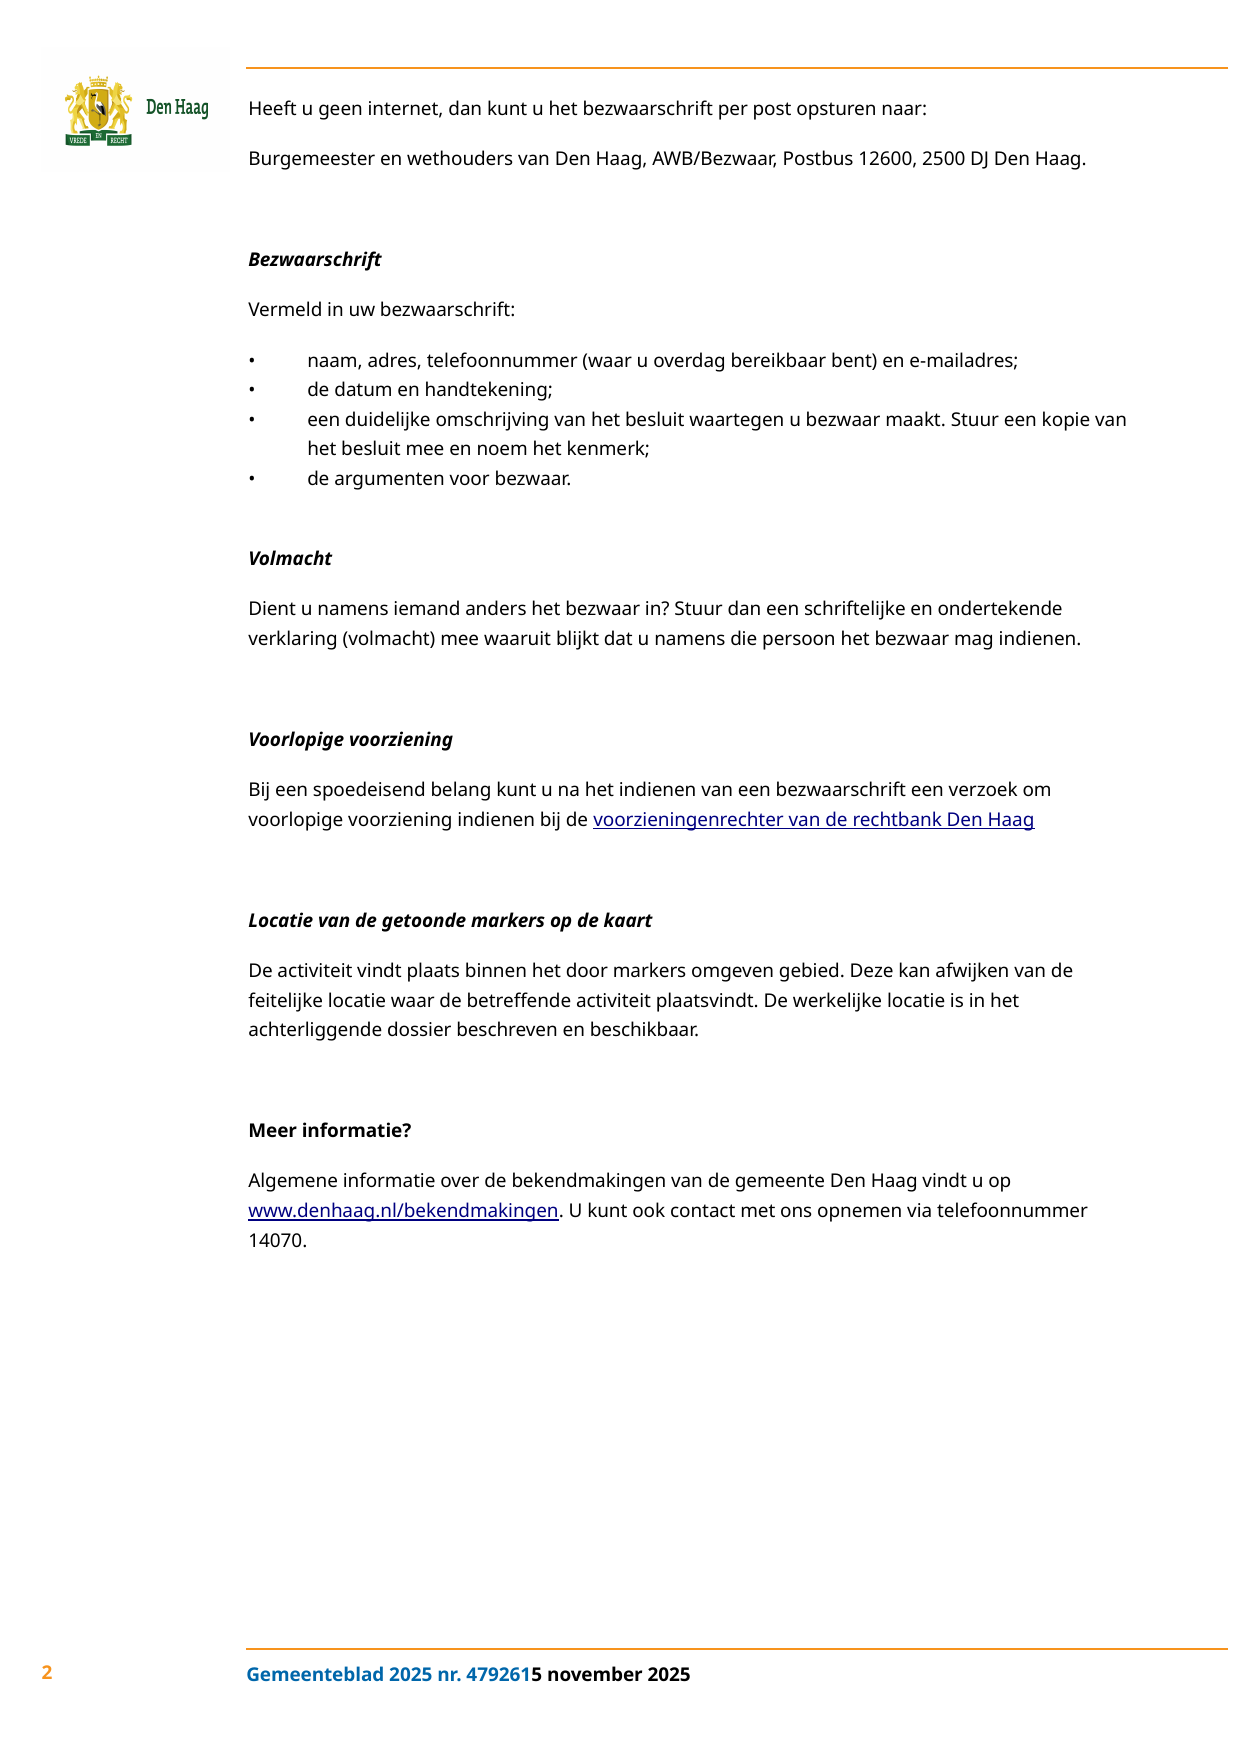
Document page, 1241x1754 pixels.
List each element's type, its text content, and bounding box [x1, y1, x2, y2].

text Locatie van de getoonde markers op de kaart [248, 907, 1152, 933]
picture [41, 47, 231, 172]
list een duidelijke omschrijving van het besluit waartegen u bezwaar maakt. Stuur een kopie van het besluit mee en noem het kenmerk; [248, 406, 1152, 461]
text Voorlopige voorziening [248, 726, 1152, 752]
text Algemene informatie over de bekendmakingen van de gemeente Den Haag vindt u op www.denhaag.nl/bekendmakingen. U kunt ook contact met ons opnemen via telefoonnummer 14070. [248, 1168, 1152, 1253]
text Volmacht [248, 545, 1152, 571]
text Heeft u geen internet, dan kunt u het bezwaarschrift per post opsturen naar: [248, 95, 1152, 121]
text Vermeld in uw bezwaarschrift: [248, 296, 1152, 322]
text De activiteit vindt plaats binnen het door markers omgeven gebied. Deze kan afwijken van de feitelijke locatie waar de betreffende activiteit plaatsvindt. De werkelijke locatie is in het achterliggende dossier beschreven en beschikbaar. [248, 957, 1152, 1042]
list de datum en handtekening; [248, 376, 1152, 402]
text Meer informatie? [248, 1117, 1152, 1143]
text Bij een spoedeisend belang kunt u na het indienen van een bezwaarschrift een verzoek om voorlopige voorziening indienen bij de voorzieningenrechter van de rechtbank Den Haag [248, 776, 1152, 832]
text Bezwaarschrift [248, 246, 1152, 272]
text Burgemeester en wethouders van Den Haag, AWB/Bezwaar, Postbus 12600, 2500 DJ Den Haag. [248, 145, 1152, 171]
list de argumenten voor bezwaar. [248, 465, 1152, 491]
text Dient u namens iemand anders het bezwaar in? Stuur dan een schriftelijke en ondertekende verklaring (volmacht) mee waaruit blijkt dat u namens die persoon het bezwaar mag indienen. [248, 596, 1152, 651]
list naam, adres, telefoonnummer (waar u overdag bereikbaar bent) en e-mailadres; [248, 347, 1152, 373]
